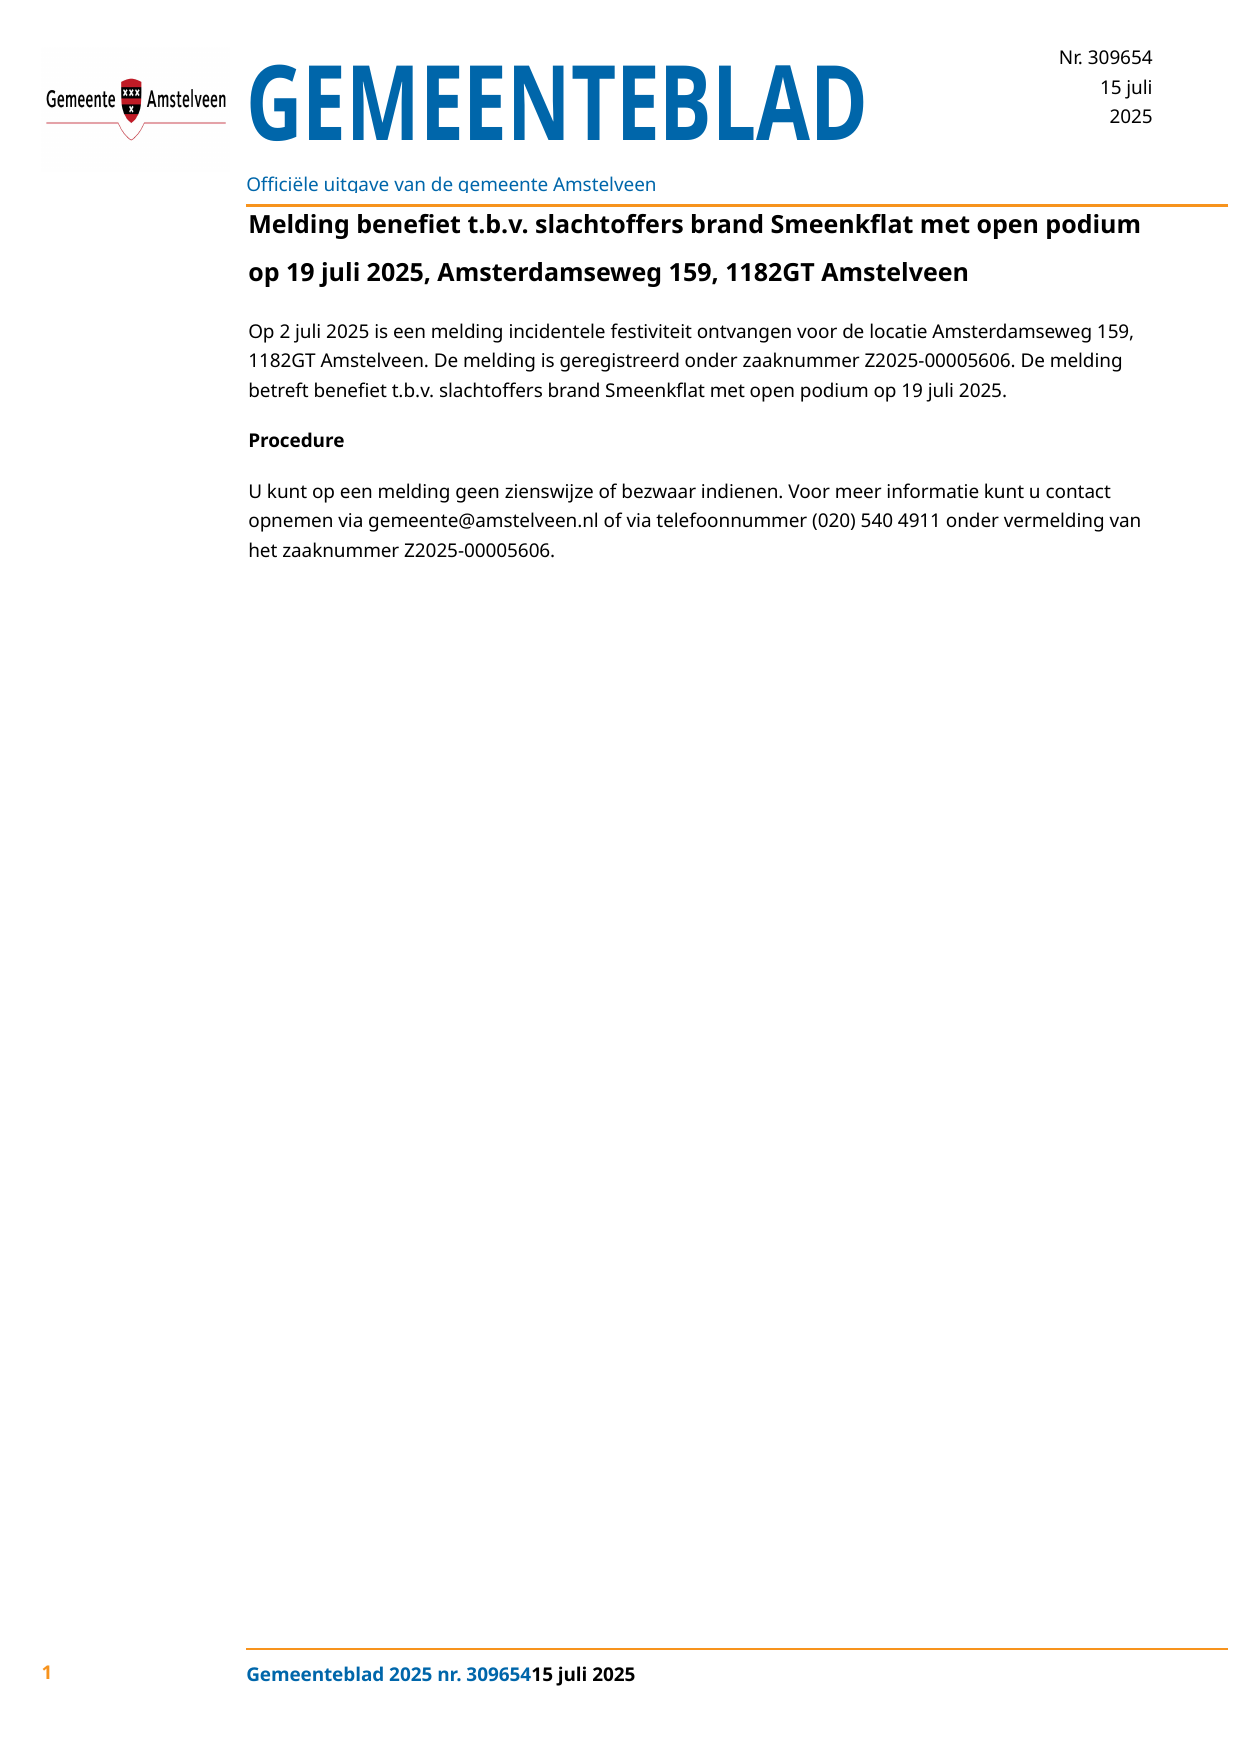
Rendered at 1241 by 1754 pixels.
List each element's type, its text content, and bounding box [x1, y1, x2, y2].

picture [41, 47, 231, 172]
text U kunt op een melding geen zienswijze of bezwaar indienen. Voor meer informatie kunt u contact opnemen via gemeente@amstelveen.nl of via telefoonnummer (020) 540 4911 onder vermelding van het zaaknummer Z2025-00005606. [248, 478, 1152, 563]
text Op 2 juli 2025 is een melding incidentele festiviteit ontvangen voor de locatie Amsterdamseweg 159, 1182GT Amstelveen. De melding is geregistreerd onder zaaknummer Z2025-00005606. De melding betreft benefiet t.b.v. slachtoffers brand Smeenkflat met open podium op 19 juli 2025. [248, 318, 1152, 403]
text Procedure [248, 427, 1152, 453]
text Melding benefiet t.b.v. slachtoffers brand Smeenkflat met open podium op 19 juli 2025, Amsterdamseweg 159, 1182GT Amstelveen [248, 207, 1152, 288]
